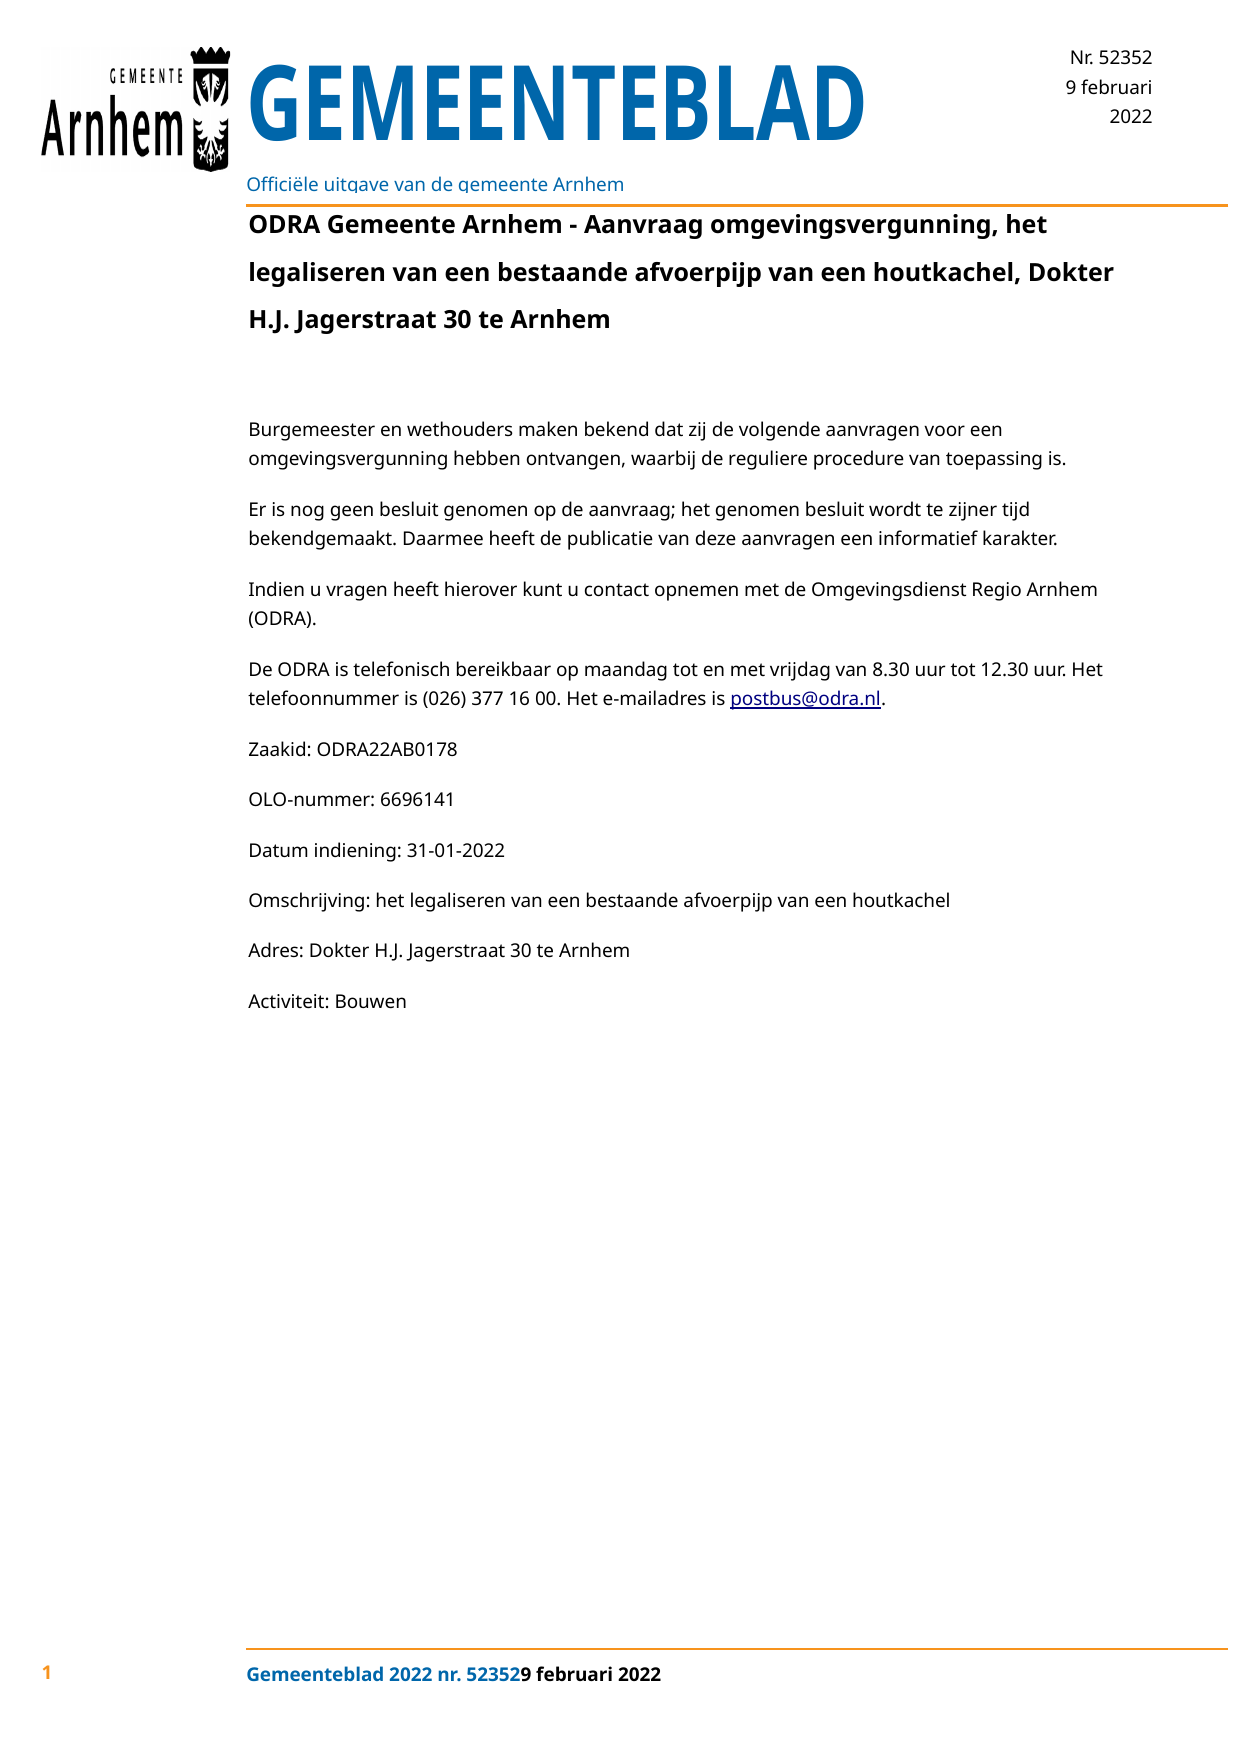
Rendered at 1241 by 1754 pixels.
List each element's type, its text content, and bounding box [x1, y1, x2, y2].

text Indien u vragen heeft hierover kunt u contact opnemen met de Omgevingsdienst Regio Arnhem (ODRA). [248, 576, 1152, 631]
text Datum indiening: 31-01-2022 [248, 837, 1152, 862]
text OLO-nummer: 6696141 [248, 786, 1152, 812]
text Burgemeester en wethouders maken bekend dat zij de volgende aanvragen voor een omgevingsvergunning hebben ontvangen, waarbij de reguliere procedure van toepassing is. [248, 416, 1152, 471]
text Activiteit: Bouwen [248, 988, 1152, 1014]
text De ODRA is telefonisch bereikbaar op maandag tot en met vrijdag van 8.30 uur tot 12.30 uur. Het telefoonnummer is (026) 377 16 00. Het e-mailadres is postbus@odra.nl. [248, 656, 1152, 711]
picture [41, 47, 231, 172]
text Adres: Dokter H.J. Jagerstraat 30 te Arnhem [248, 938, 1152, 963]
text Omschrijving: het legaliseren van een bestaande afvoerpijp van een houtkachel [248, 887, 1152, 913]
text ODRA Gemeente Arnhem - Aanvraag omgevingsvergunning, het legaliseren van een bestaande afvoerpijp van een houtkachel, Dokter H.J. Jagerstraat 30 te Arnhem [248, 207, 1152, 336]
text Er is nog geen besluit genomen op de aanvraag; het genomen besluit wordt te zijner tijd bekendgemaakt. Daarmee heeft de publicatie van deze aanvragen een informatief karakter. [248, 496, 1152, 551]
text Zaakid: ODRA22AB0178 [248, 736, 1152, 762]
